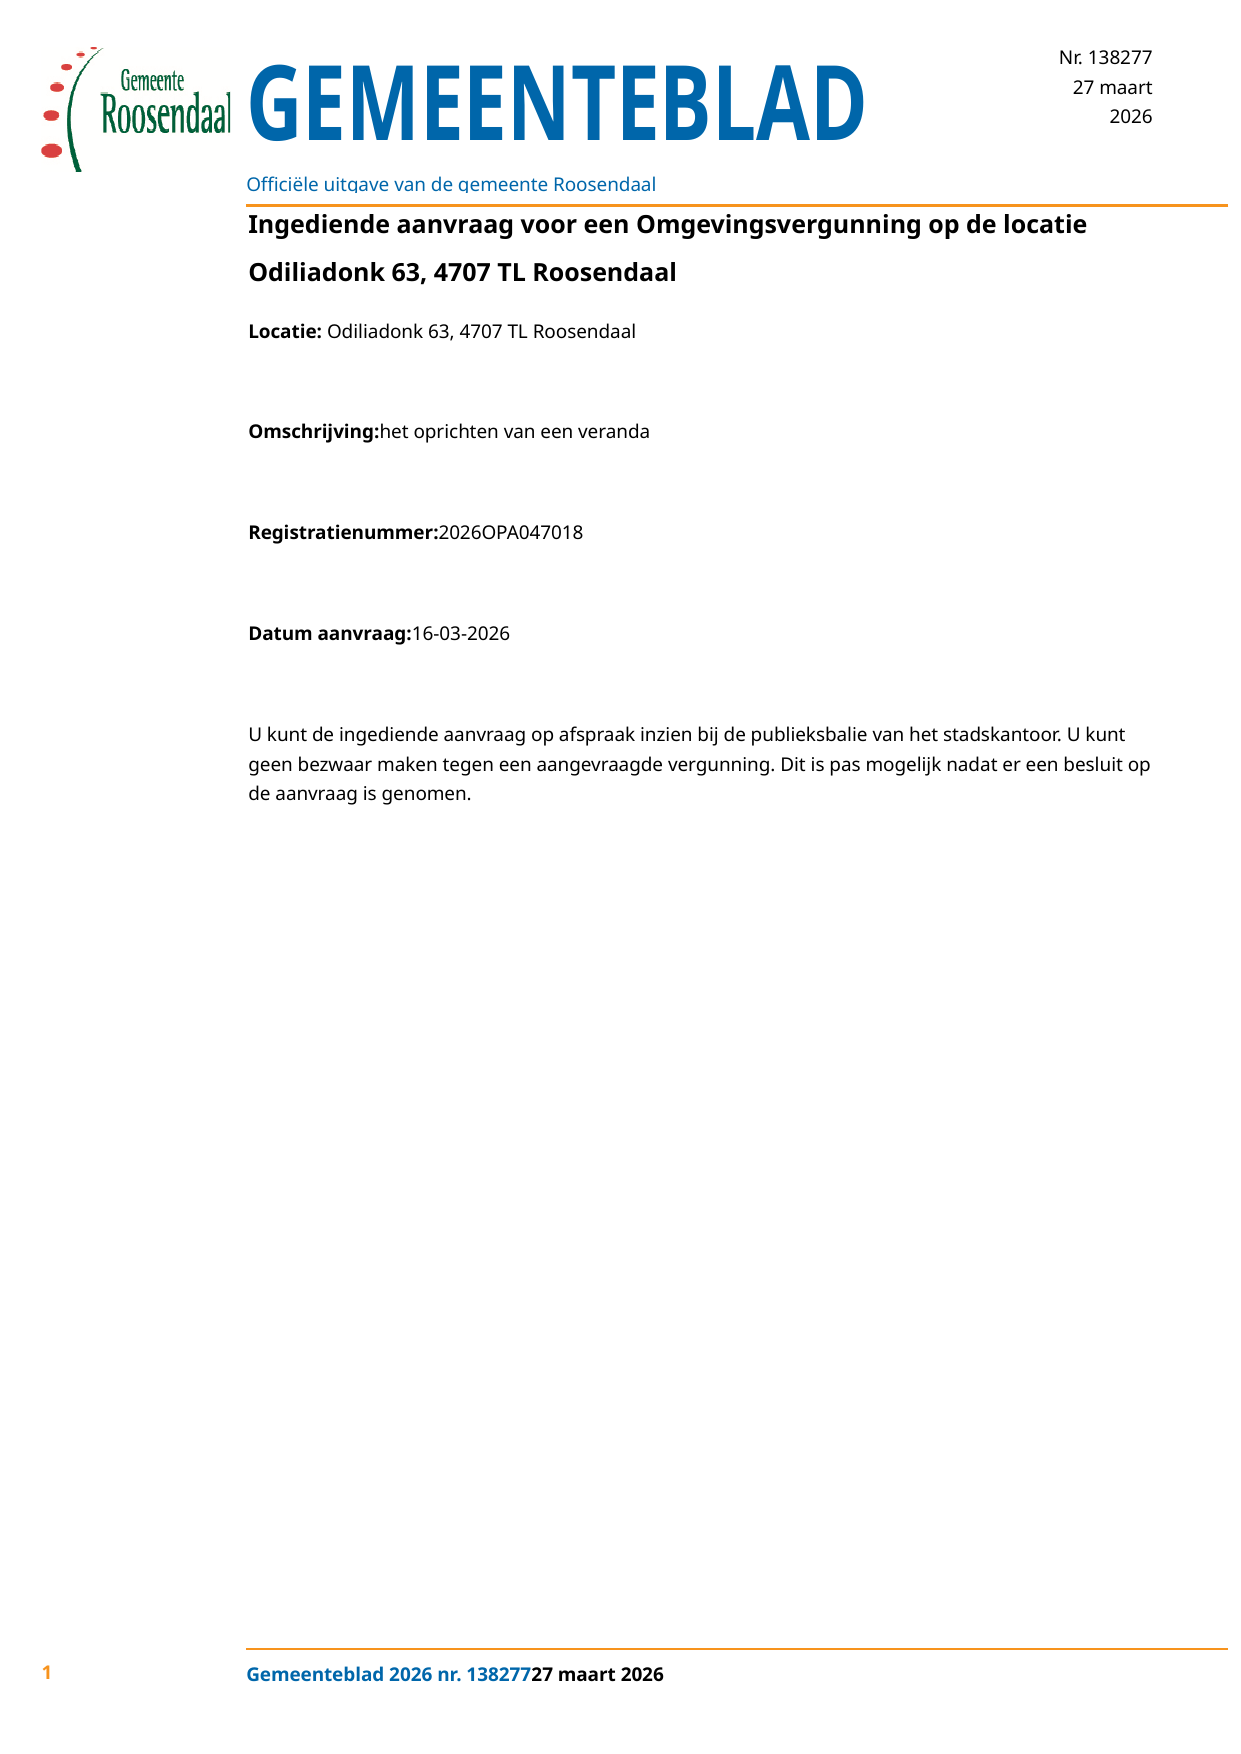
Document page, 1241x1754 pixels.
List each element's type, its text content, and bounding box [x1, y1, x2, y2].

text U kunt de ingediende aanvraag op afspraak inzien bij de publieksbalie van het stadskantoor. U kunt geen bezwaar maken tegen een aangevraagde vergunning. Dit is pas mogelijk nadat er een besluit op de aanvraag is genomen. [248, 721, 1152, 806]
text Registratienummer:2026OPA047018 [248, 519, 1152, 545]
picture [41, 47, 231, 172]
text Omschrijving:het oprichten van een veranda [248, 419, 1152, 444]
text Datum aanvraag:16-03-2026 [248, 620, 1152, 646]
text Locatie: Odiliadonk 63, 4707 TL Roosendaal [248, 318, 1152, 344]
text Ingediende aanvraag voor een Omgevingsvergunning op de locatie Odiliadonk 63, 4707 TL Roosendaal [248, 207, 1152, 288]
